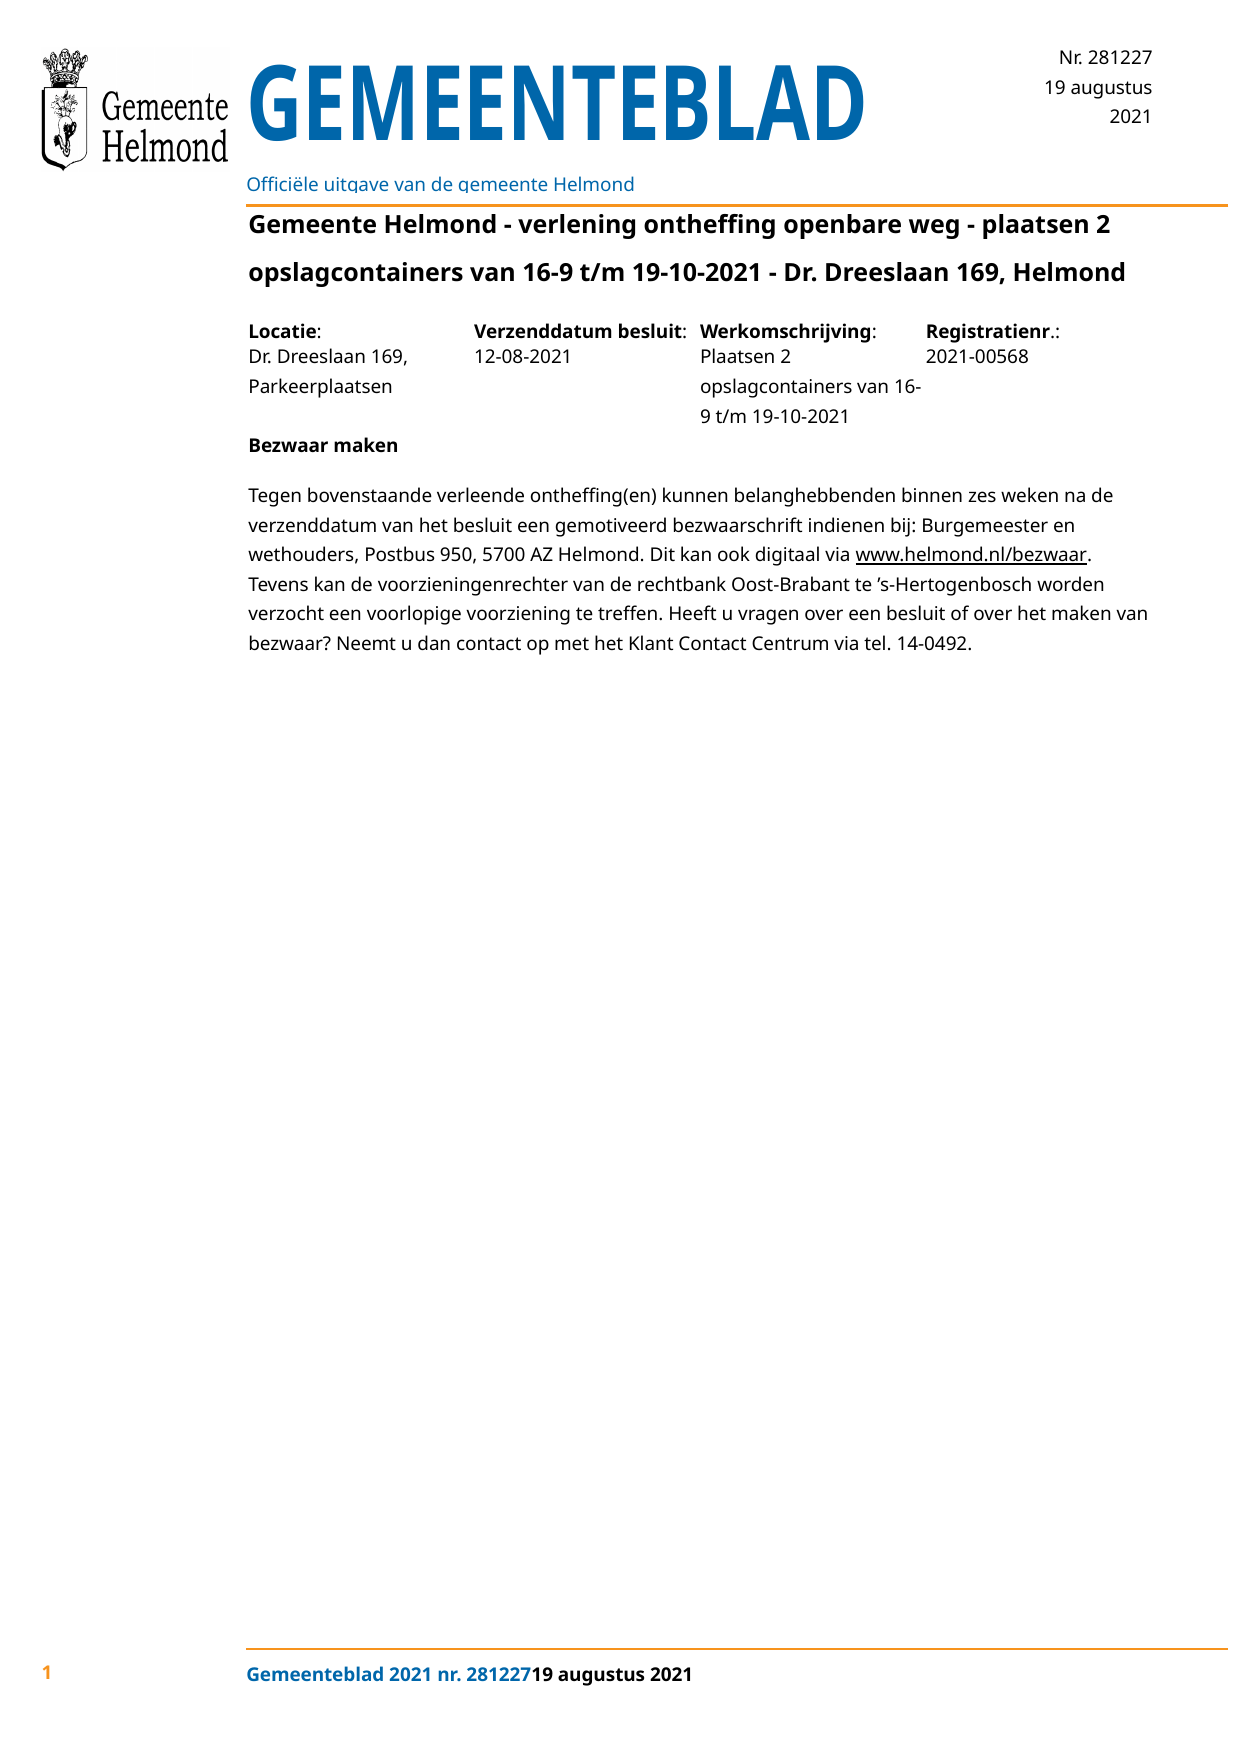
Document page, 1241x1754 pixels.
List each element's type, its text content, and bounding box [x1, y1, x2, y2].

picture [41, 47, 231, 172]
table_header Werkomschrijving: [700, 318, 926, 344]
table_header Verzenddatum besluit: [474, 318, 700, 344]
table_cell Dr. Dreeslaan 169, Parkeerplaatsen [248, 344, 474, 429]
table_cell Plaatsen 2 opslagcontainers van 16-9 t/m 19-10-2021 [700, 344, 926, 429]
text Tegen bovenstaande verleende ontheffing(en) kunnen belanghebbenden binnen zes weken na de verzenddatum van het besluit een gemotiveerd bezwaarschrift indienen bij: Burgemeester en wethouders, Postbus 950, 5700 AZ Helmond. Dit kan ook digitaal via www.helmond.nl/bezwaar. Tevens kan de voorzieningenrechter van de rechtbank Oost-Brabant te ’s-Hertogenbosch worden verzocht een voorlopige voorziening te treffen. Heeft u vragen over een besluit of over het maken van bezwaar? Neemt u dan contact op met het Klant Contact Centrum via tel. 14-0492. [248, 482, 1152, 656]
table_cell 12-08-2021 [474, 344, 700, 429]
table_header Locatie: [248, 318, 474, 344]
table_header Registratienr.: [926, 318, 1152, 344]
table_cell 2021-00568 [926, 344, 1152, 429]
text Bezwaar maken [248, 432, 1152, 458]
text Gemeente Helmond - verlening ontheffing openbare weg - plaatsen 2 opslagcontainers van 16-9 t/m 19-10-2021 - Dr. Dreeslaan 169, Helmond [248, 207, 1152, 288]
